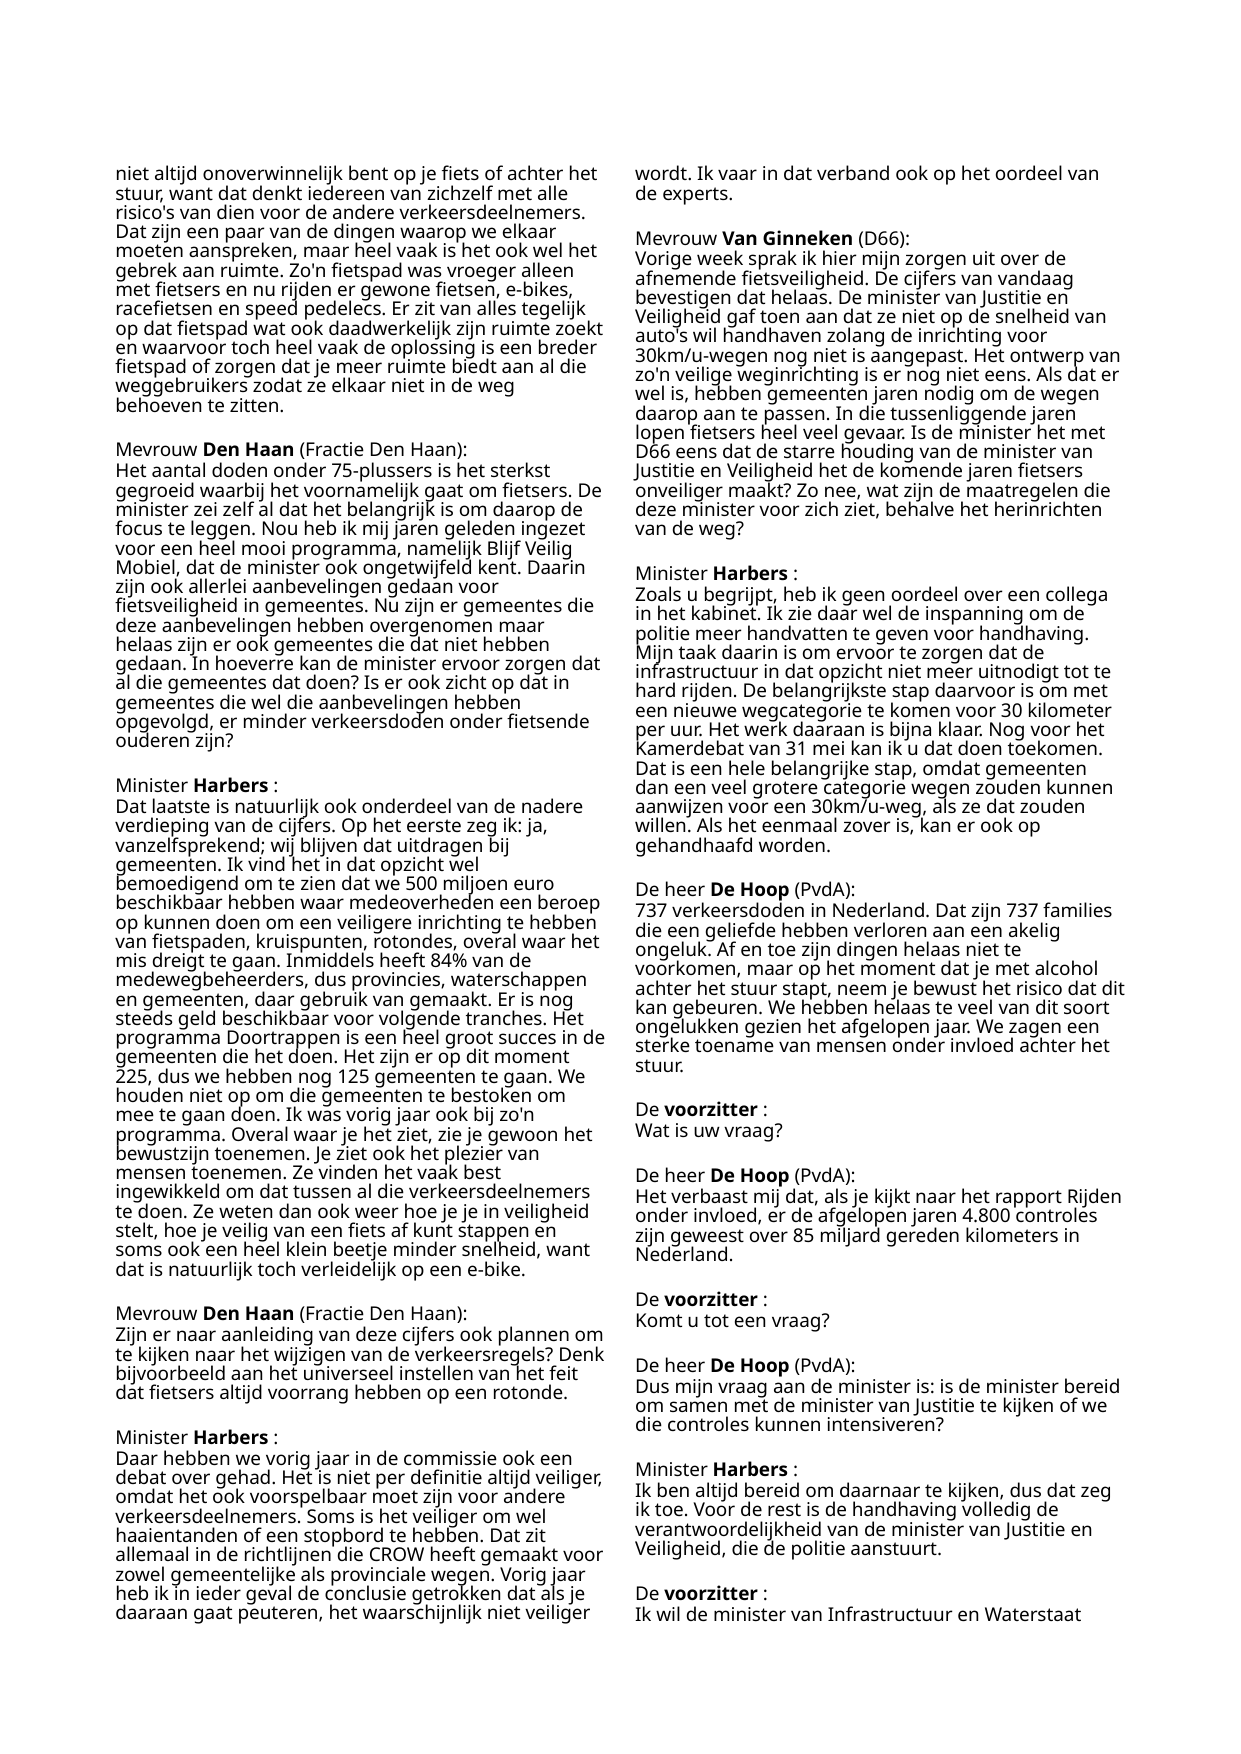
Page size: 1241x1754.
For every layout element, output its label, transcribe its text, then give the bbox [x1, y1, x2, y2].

text Zoals u begrijpt, heb ik geen oordeel over een collega in het kabinet. Ik zie daar wel de inspanning om de politie meer handvatten te geven voor handhaving. Mijn taak daarin is om ervoor te zorgen dat de infrastructuur in dat opzicht niet meer uitnodigt tot te hard rijden. De belangrijkste stap daarvoor is om met een nieuwe wegcategorie te komen voor 30 kilometer per uur. Het werk daaraan is bijna klaar. Nog voor het Kamerdebat van 31 mei kan ik u dat doen toekomen. Dat is een hele belangrijke stap, omdat gemeenten dan een veel grotere categorie wegen zouden kunnen aanwijzen voor een 30km/u-weg, als ze dat zouden willen. Als het eenmaal zover is, kan er ook op gehandhaafd worden. [635, 586, 1125, 856]
text De heer De Hoop (PvdA): [635, 877, 1125, 902]
text Zijn er naar aanleiding van deze cijfers ook plannen om te kijken naar het wijzigen van de verkeersregels? Denk bijvoorbeeld aan het universeel instellen van het feit dat fietsers altijd voorrang hebben op een rotonde. [115, 1326, 605, 1403]
text Daar hebben we vorig jaar in de commissie ook een debat over gehad. Het is niet per definitie altijd veiliger, omdat het ook voorspelbaar moet zijn voor andere verkeersdeelnemers. Soms is het veiliger om wel haaientanden of een stopbord te hebben. Dat zit allemaal in de richtlijnen die CROW heeft gemaakt voor zowel gemeentelijke als provinciale wegen. Vorig jaar heb ik in ieder geval de conclusie getrokken dat als je daaraan gaat peuteren, het waarschijnlijk niet veiliger [115, 1450, 605, 1623]
text Het aantal doden onder 75-plussers is het sterkst gegroeid waarbij het voornamelijk gaat om fietsers. De minister zei zelf al dat het belangrijk is om daarop de focus te leggen. Nou heb ik mij jaren geleden ingezet voor een heel mooi programma, namelijk Blijf Veilig Mobiel, dat de minister ook ongetwijfeld kent. Daarin zijn ook allerlei aanbevelingen gedaan voor fietsveiligheid in gemeentes. Nu zijn er gemeentes die deze aanbevelingen hebben overgenomen maar helaas zijn er ook gemeentes die dat niet hebben gedaan. In hoeverre kan de minister ervoor zorgen dat al die gemeentes dat doen? Is er ook zicht op dat in gemeentes die wel die aanbevelingen hebben opgevolgd, er minder verkeersdoden onder fietsende ouderen zijn? [115, 462, 605, 751]
text 737 verkeersdoden in Nederland. Dat zijn 737 families die een geliefde hebben verloren aan een akelig ongeluk. Af en toe zijn dingen helaas niet te voorkomen, maar op het moment dat je met alcohol achter het stuur stapt, neem je bewust het risico dat dit kan gebeuren. We hebben helaas te veel van dit soort ongelukken gezien het afgelopen jaar. We zagen een sterke toename van mensen onder invloed achter het stuur. [635, 902, 1125, 1076]
text Dat laatste is natuurlijk ook onderdeel van de nadere verdieping van de cijfers. Op het eerste zeg ik: ja, vanzelfsprekend; wij blijven dat uitdragen bij gemeenten. Ik vind het in dat opzicht wel bemoedigend om te zien dat we 500 miljoen euro beschikbaar hebben waar medeoverheden een beroep op kunnen doen om een veiligere inrichting te hebben van fietspaden, kruispunten, rotondes, overal waar het mis dreigt te gaan. Inmiddels heeft 84% van de medewegbeheerders, dus provincies, waterschappen en gemeenten, daar gebruik van gemaakt. Er is nog steeds geld beschikbaar voor volgende tranches. Het programma Doortrappen is een heel groot succes in de gemeenten die het doen. Het zijn er op dit moment 225, dus we hebben nog 125 gemeenten te gaan. We houden niet op om die gemeenten te bestoken om mee te gaan doen. Ik was vorig jaar ook bij zo'n programma. Overal waar je het ziet, zie je gewoon het bewustzijn toenemen. Je ziet ook het plezier van mensen toenemen. Ze vinden het vaak best ingewikkeld om dat tussen al die verkeersdeelnemers te doen. Ze weten dan ook weer hoe je je in veiligheid stelt, hoe je veilig van een fiets af kunt stappen en soms ook een heel klein beetje minder snelheid, want dat is natuurlijk toch verleidelijk op een e-bike. [115, 798, 605, 1280]
text De voorzitter : [635, 1580, 1125, 1606]
text Ik wil de minister van Infrastructuur en Waterstaat [635, 1606, 1125, 1625]
text De voorzitter : [635, 1286, 1125, 1312]
text Ik ben altijd bereid om daarnaar te kijken, dus dat zeg ik toe. Voor de rest is de handhaving volledig de verantwoordelijkheid van de minister van Justitie en Veiligheid, die de politie aanstuurt. [635, 1482, 1125, 1559]
text Mevrouw Den Haan (Fractie Den Haan): [115, 437, 605, 462]
text Dus mijn vraag aan de minister is: is de minister bereid om samen met de minister van Justitie te kijken of we die controles kunnen intensiveren? [635, 1378, 1125, 1436]
text Minister Harbers : [635, 560, 1125, 586]
text wordt. Ik vaar in dat verband ook op het oordeel van de experts. [635, 165, 1125, 204]
text De voorzitter : [635, 1097, 1125, 1122]
text Mevrouw Den Haan (Fractie Den Haan): [115, 1301, 605, 1326]
text Minister Harbers : [115, 772, 605, 798]
text Minister Harbers : [635, 1456, 1125, 1482]
text De heer De Hoop (PvdA): [635, 1162, 1125, 1188]
text Mevrouw Van Ginneken (D66): [635, 225, 1125, 250]
text niet altijd onoverwinnelijk bent op je fiets of achter het stuur, want dat denkt iedereen van zichzelf met alle risico's van dien voor de andere verkeersdeelnemers. Dat zijn een paar van de dingen waarop we elkaar moeten aanspreken, maar heel vaak is het ook wel het gebrek aan ruimte. Zo'n fietspad was vroeger alleen met fietsers en nu rijden er gewone fietsen, e-bikes, racefietsen en speed pedelecs. Er zit van alles tegelijk op dat fietspad wat ook daadwerkelijk zijn ruimte zoekt en waarvoor toch heel vaak de oplossing is een breder fietspad of zorgen dat je meer ruimte biedt aan al die weggebruikers zodat ze elkaar niet in de weg behoeven te zitten. [115, 165, 605, 416]
text Wat is uw vraag? [635, 1122, 1125, 1142]
text Komt u tot een vraag? [635, 1312, 1125, 1331]
text De heer De Hoop (PvdA): [635, 1352, 1125, 1378]
text Het verbaast mij dat, als je kijkt naar het rapport Rijden onder invloed, er de afgelopen jaren 4.800 controles zijn geweest over 85 miljard gereden kilometers in Nederland. [635, 1188, 1125, 1265]
text Vorige week sprak ik hier mijn zorgen uit over de afnemende fietsveiligheid. De cijfers van vandaag bevestigen dat helaas. De minister van Justitie en Veiligheid gaf toen aan dat ze niet op de snelheid van auto's wil handhaven zolang de inrichting voor 30km/u-wegen nog niet is aangepast. Het ontwerp van zo'n veilige weginrichting is er nog niet eens. Als dat er wel is, hebben gemeenten jaren nodig om de wegen daarop aan te passen. In die tussenliggende jaren lopen fietsers heel veel gevaar. Is de minister het met D66 eens dat de starre houding van de minister van Justitie en Veiligheid het de komende jaren fietsers onveiliger maakt? Zo nee, wat zijn de maatregelen die deze minister voor zich ziet, behalve het herinrichten van de weg? [635, 250, 1125, 539]
text Minister Harbers : [115, 1424, 605, 1450]
